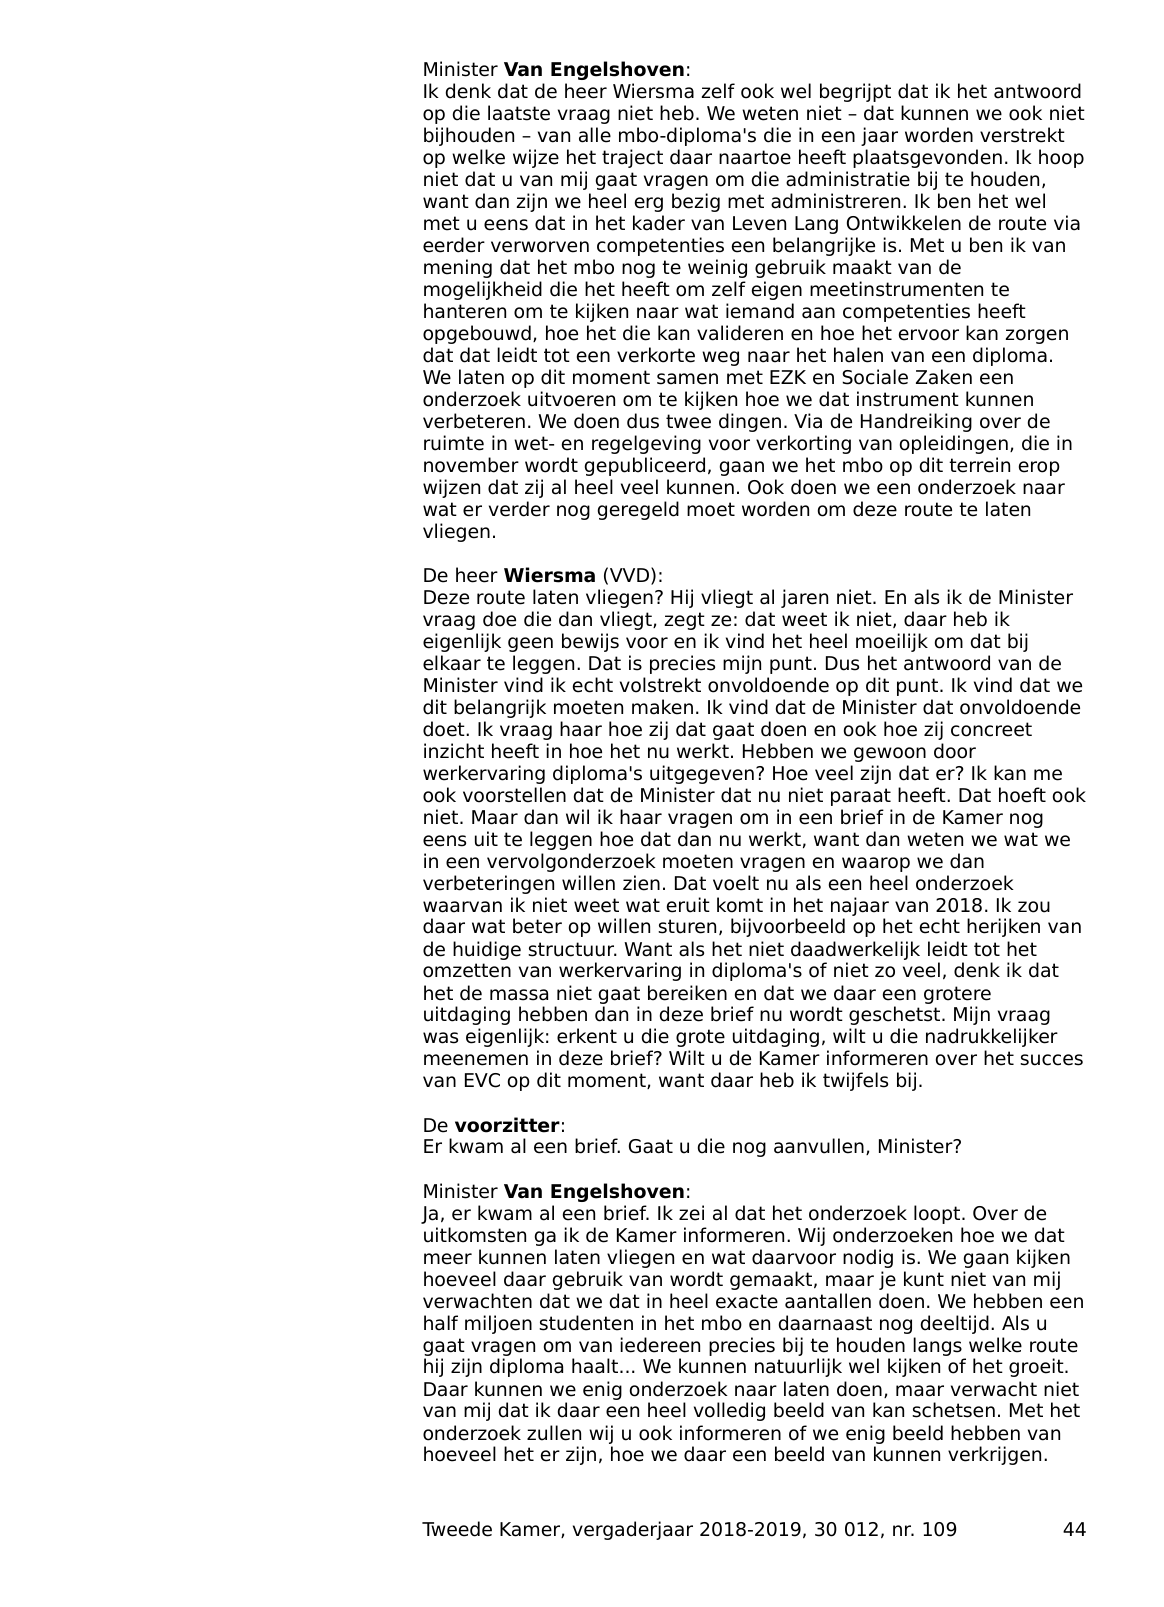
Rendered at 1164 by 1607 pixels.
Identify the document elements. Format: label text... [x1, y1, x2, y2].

text De voorzitter: [422, 1114, 1087, 1136]
text Ik denk dat de heer Wiersma zelf ook wel begrijpt dat ik het antwoord op die laatste vraag niet heb. We weten niet – dat kunnen we ook niet bijhouden – van alle mbo-diploma's die in een jaar worden verstrekt op welke wijze het traject daar naartoe heeft plaatsgevonden. Ik hoop niet dat u van mij gaat vragen om die administratie bij te houden, want dan zijn we heel erg bezig met administreren. Ik ben het wel met u eens dat in het kader van Leven Lang Ontwikkelen de route via eerder verworven competenties een belangrijke is. Met u ben ik van mening dat het mbo nog te weinig gebruik maakt van de mogelijkheid die het heeft om zelf eigen meetinstrumenten te hanteren om te kijken naar wat iemand aan competenties heeft opgebouwd, hoe het die kan valideren en hoe het ervoor kan zorgen dat dat leidt tot een verkorte weg naar het halen van een diploma. We laten op dit moment samen met EZK en Sociale Zaken een onderzoek uitvoeren om te kijken hoe we dat instrument kunnen verbeteren. We doen dus twee dingen. Via de Handreiking over de ruimte in wet- en regelgeving voor verkorting van opleidingen, die in november wordt gepubliceerd, gaan we het mbo op dit terrein erop wijzen dat zij al heel veel kunnen. Ook doen we een onderzoek naar wat er verder nog geregeld moet worden om deze route te laten vliegen. [422, 81, 1087, 543]
text Minister Van Engelshoven: [422, 1181, 1087, 1203]
text Minister Van Engelshoven: [422, 59, 1087, 81]
text Ja, er kwam al een brief. Ik zei al dat het onderzoek loopt. Over de uitkomsten ga ik de Kamer informeren. Wij onderzoeken hoe we dat meer kunnen laten vliegen en wat daarvoor nodig is. We gaan kijken hoeveel daar gebruik van wordt gemaakt, maar je kunt niet van mij verwachten dat we dat in heel exacte aantallen doen. We hebben een half miljoen studenten in het mbo en daarnaast nog deeltijd. Als u gaat vragen om van iedereen precies bij te houden langs welke route hij zijn diploma haalt... We kunnen natuurlijk wel kijken of het groeit. Daar kunnen we enig onderzoek naar laten doen, maar verwacht niet van mij dat ik daar een heel volledig beeld van kan schetsen. Met het onderzoek zullen wij u ook informeren of we enig beeld hebben van hoeveel het er zijn, hoe we daar een beeld van kunnen verkrijgen. [422, 1203, 1087, 1466]
text Er kwam al een brief. Gaat u die nog aanvullen, Minister? [422, 1136, 1087, 1158]
text Deze route laten vliegen? Hij vliegt al jaren niet. En als ik de Minister vraag doe die dan vliegt, zegt ze: dat weet ik niet, daar heb ik eigenlijk geen bewijs voor en ik vind het heel moeilijk om dat bij elkaar te leggen. Dat is precies mijn punt. Dus het antwoord van de Minister vind ik echt volstrekt onvoldoende op dit punt. Ik vind dat we dit belangrijk moeten maken. Ik vind dat de Minister dat onvoldoende doet. Ik vraag haar hoe zij dat gaat doen en ook hoe zij concreet inzicht heeft in hoe het nu werkt. Hebben we gewoon door werkervaring diploma's uitgegeven? Hoe veel zijn dat er? Ik kan me ook voorstellen dat de Minister dat nu niet paraat heeft. Dat hoeft ook niet. Maar dan wil ik haar vragen om in een brief in de Kamer nog eens uit te leggen hoe dat dan nu werkt, want dan weten we wat we in een vervolgonderzoek moeten vragen en waarop we dan verbeteringen willen zien. Dat voelt nu als een heel onderzoek waarvan ik niet weet wat eruit komt in het najaar van 2018. Ik zou daar wat beter op willen sturen, bijvoorbeeld op het echt herijken van de huidige structuur. Want als het niet daadwerkelijk leidt tot het omzetten van werkervaring in diploma's of niet zo veel, denk ik dat het de massa niet gaat bereiken en dat we daar een grotere uitdaging hebben dan in deze brief nu wordt geschetst. Mijn vraag was eigenlijk: erkent u die grote uitdaging, wilt u die nadrukkelijker meenemen in deze brief? Wilt u de Kamer informeren over het succes van EVC op dit moment, want daar heb ik twijfels bij. [422, 587, 1087, 1092]
text De heer Wiersma (VVD): [422, 565, 1087, 587]
